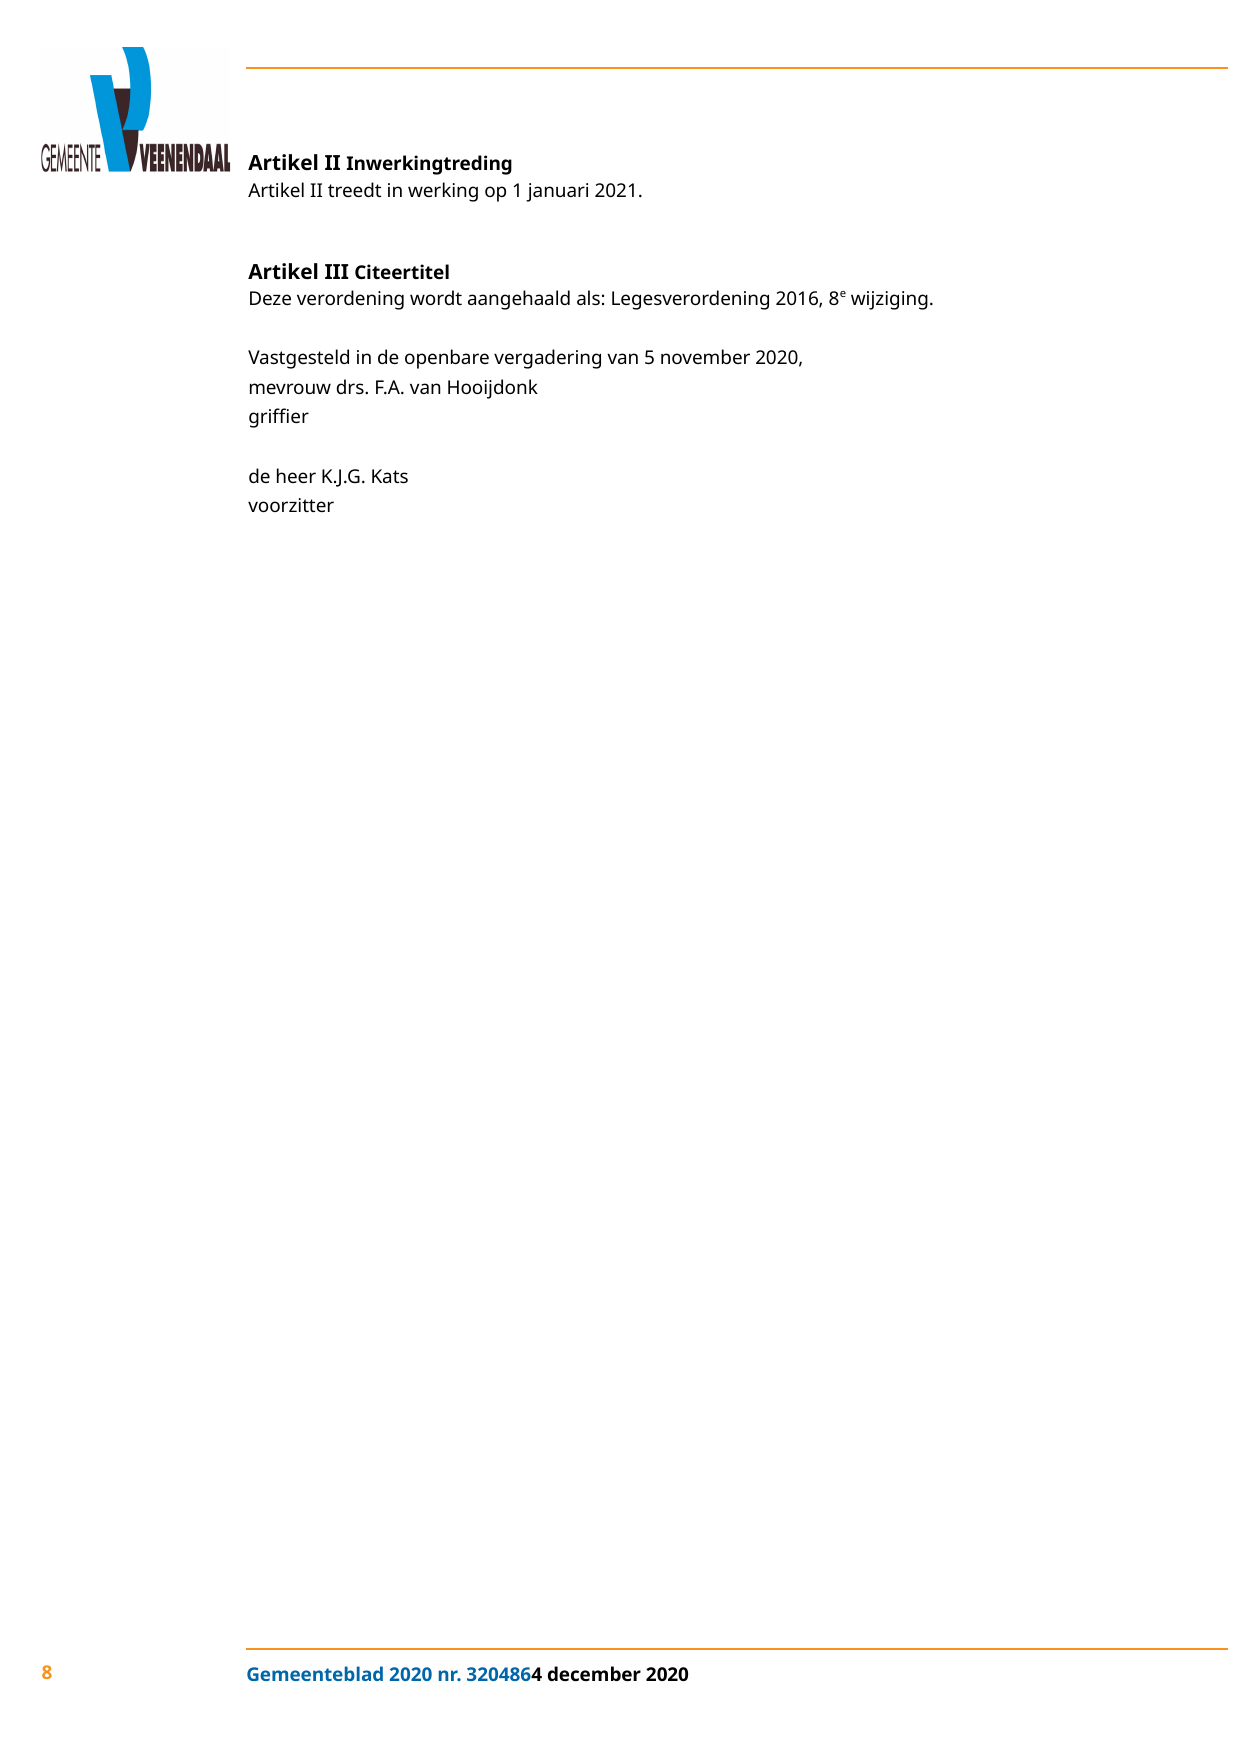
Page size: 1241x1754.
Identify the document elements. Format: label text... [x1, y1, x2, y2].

picture [123, 47, 231, 172]
text Artikel III Citeertitel [248, 257, 1152, 285]
text Artikel II Inwerkingtreding [248, 148, 1152, 177]
picture [41, 47, 130, 172]
text Artikel II treedt in werking op 1 januari 2021. [248, 177, 1152, 203]
text mevrouw drs. F.A. van Hooijdonk [248, 374, 1152, 400]
text de heer K.J.G. Kats [248, 463, 1152, 488]
text Deze verordening wordt aangehaald als: Legesverordening 2016, 8e wijziging. [248, 285, 1152, 311]
text voorzitter [248, 492, 1152, 518]
text griffier [248, 404, 1152, 429]
text Vastgesteld in de openbare vergadering van 5 november 2020, [248, 344, 1152, 370]
